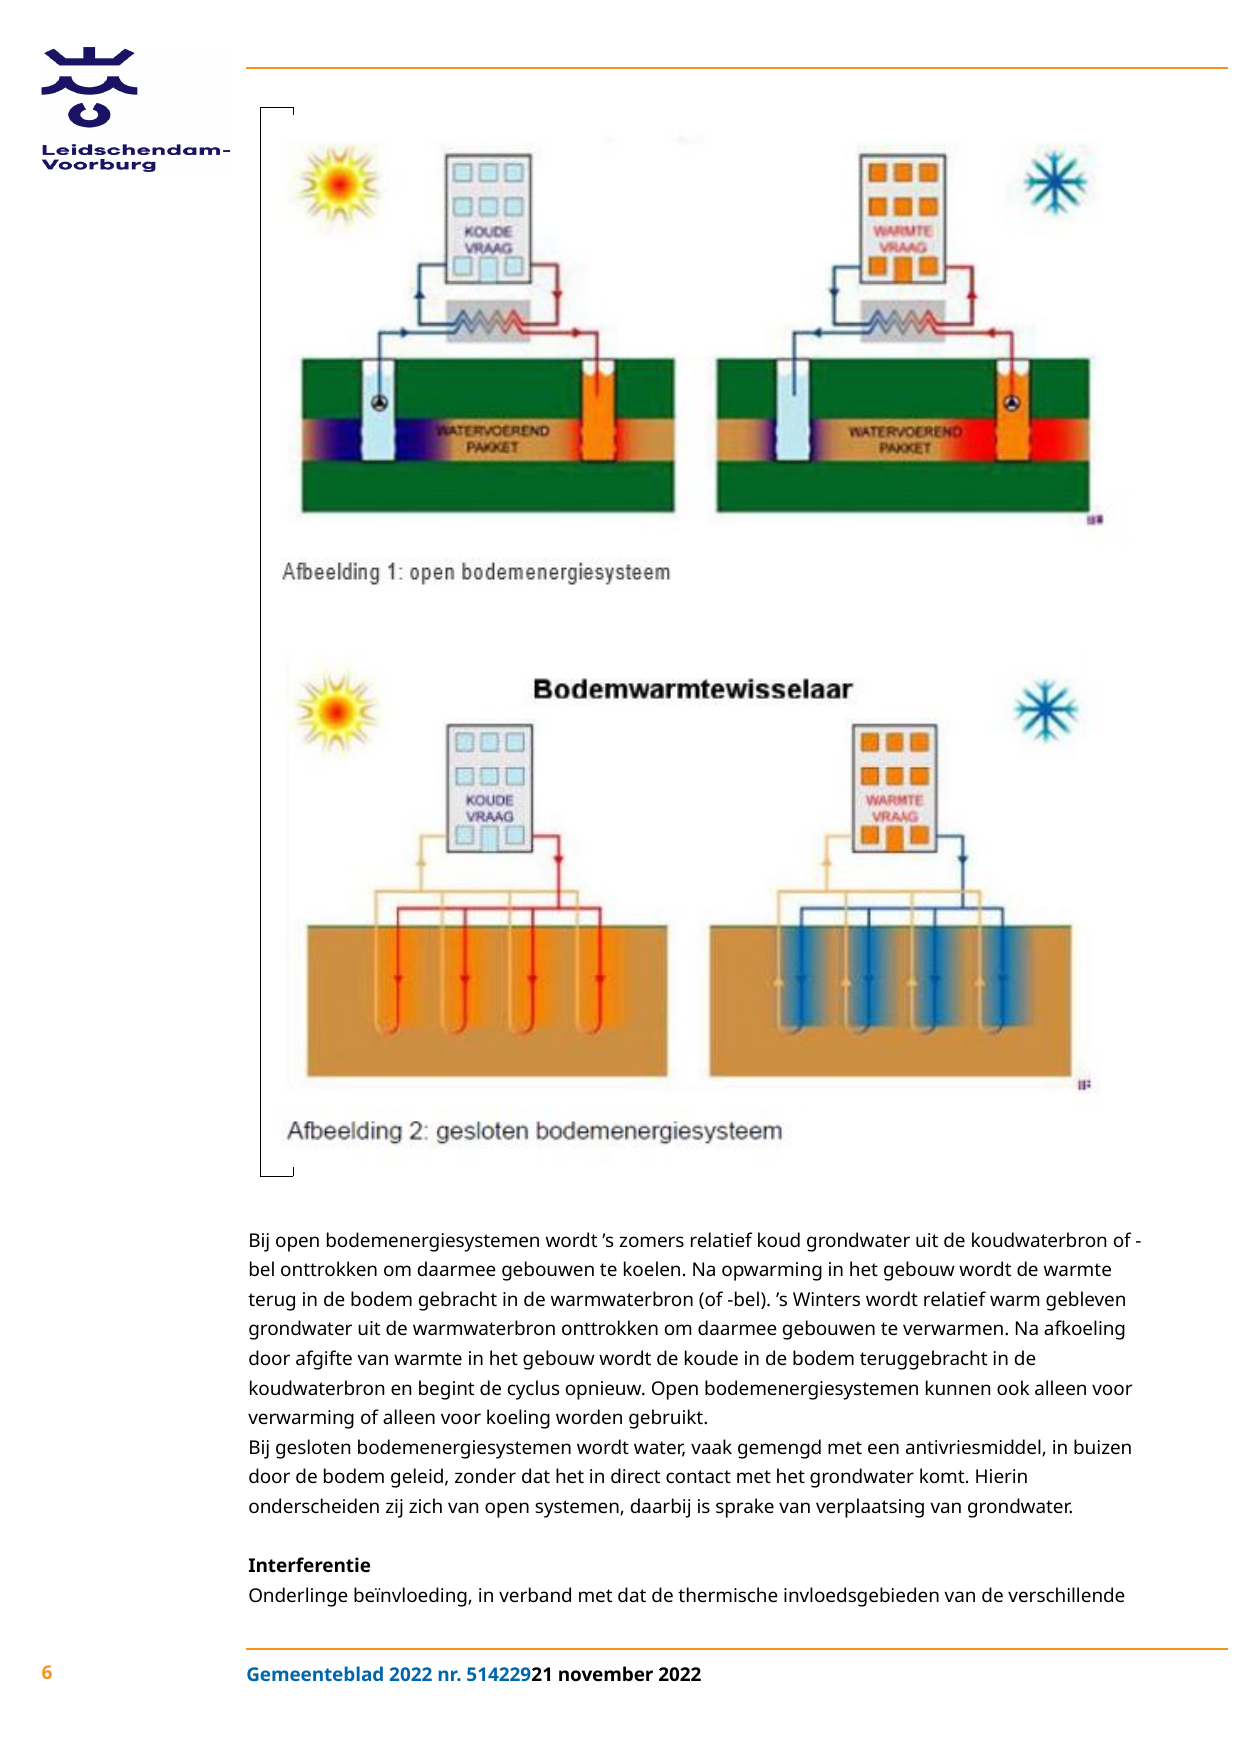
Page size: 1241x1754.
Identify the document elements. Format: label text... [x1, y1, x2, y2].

picture [268, 115, 1173, 1167]
picture [41, 47, 231, 172]
text Bij gesloten bodemenergiesystemen wordt water, vaak gemengd met een antivriesmiddel, in buizen door de bodem geleid, zonder dat het in direct contact met het grondwater komt. Hierin onderscheiden zij zich van open systemen, daarbij is sprake van verplaatsing van grondwater. [248, 1434, 1152, 1519]
text Onderlinge beïnvloeding, in verband met dat de thermische invloedsgebieden van de verschillende [248, 1582, 1152, 1607]
text Interferentie [248, 1552, 1152, 1578]
text Bij open bodemenergiesystemen wordt ’s zomers relatief koud grondwater uit de koudwaterbron of -bel onttrokken om daarmee gebouwen te koelen. Na opwarming in het gebouw wordt de warmte terug in de bodem gebracht in de warmwaterbron (of -bel). ’s Winters wordt relatief warm gebleven grondwater uit de warmwaterbron onttrokken om daarmee gebouwen te verwarmen. Na afkoeling door afgifte van warmte in het gebouw wordt de koude in de bodem teruggebracht in de koudwaterbron en begint de cyclus opnieuw. Open bodemenergiesystemen kunnen ook alleen voor verwarming of alleen voor koeling worden gebruikt. [248, 1227, 1152, 1430]
